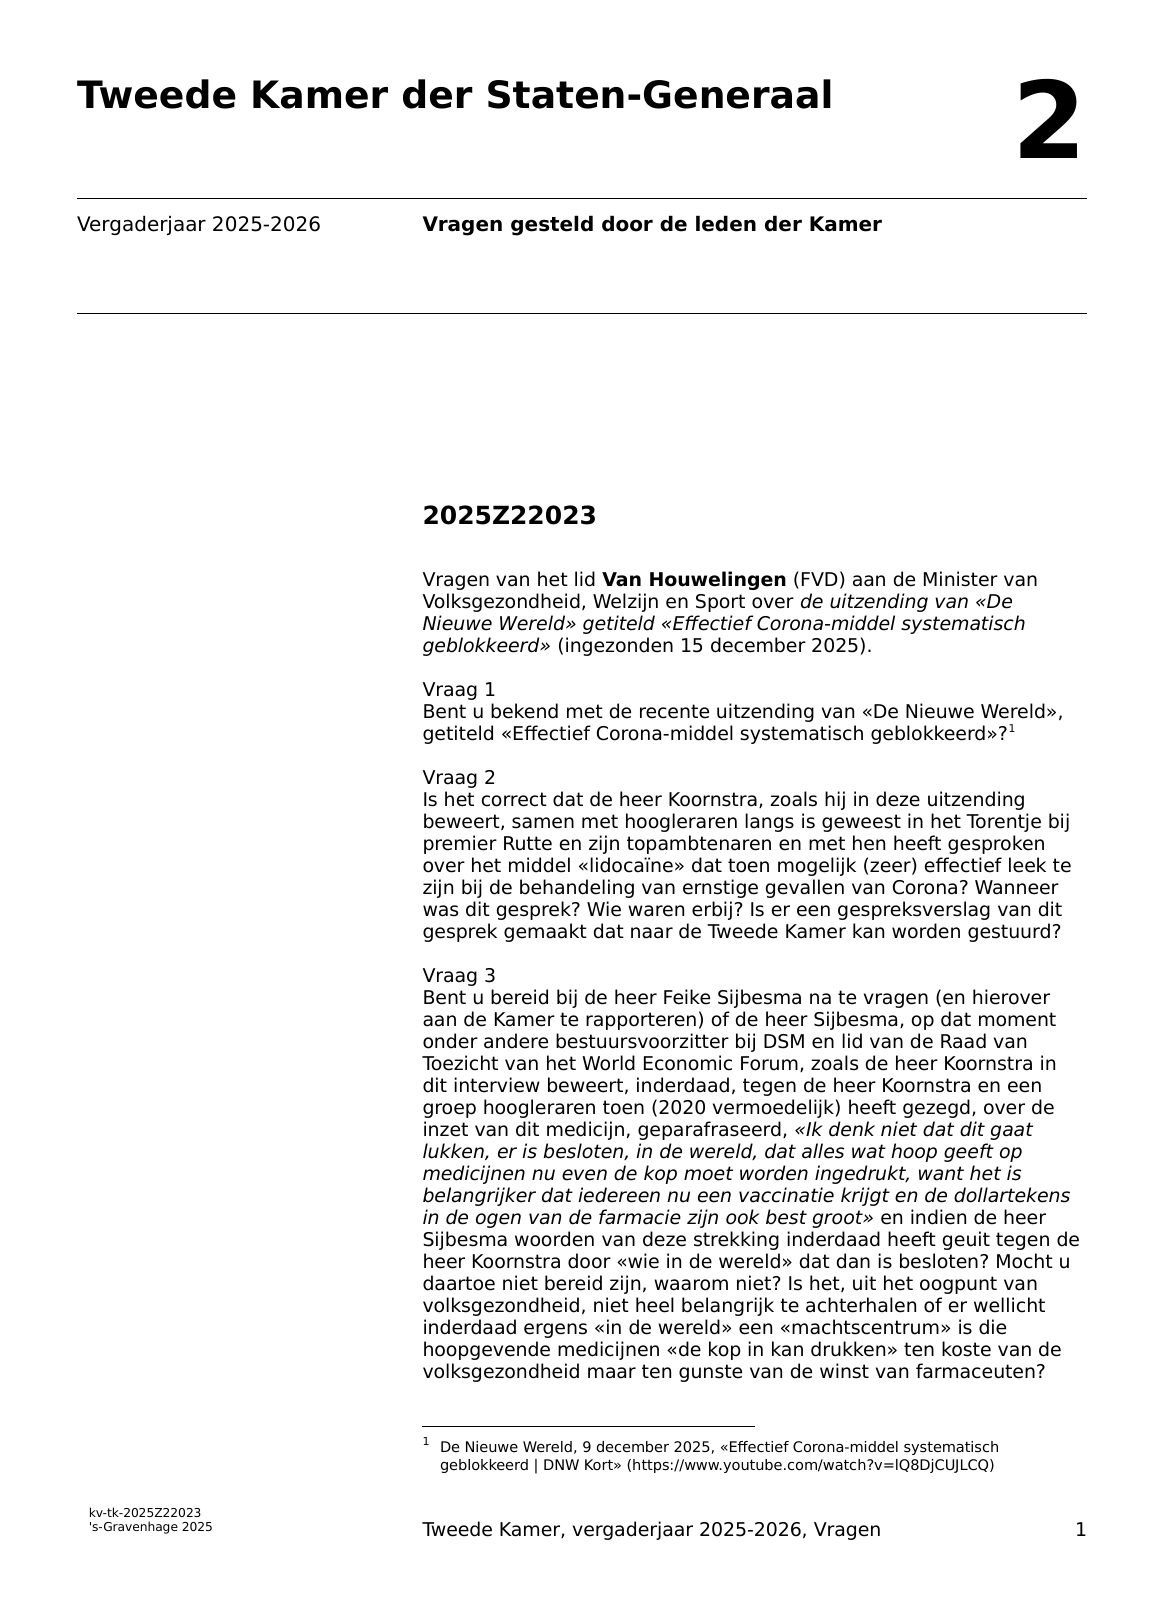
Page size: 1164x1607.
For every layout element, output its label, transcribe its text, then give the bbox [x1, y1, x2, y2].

text Bent u bereid bij de heer Feike Sijbesma na te vragen (en hierover aan de Kamer te rapporteren) of de heer Sijbesma, op dat moment onder andere bestuursvoorzitter bij DSM en lid van de Raad van Toezicht van het World Economic Forum, zoals de heer Koornstra in dit interview beweert, inderdaad, tegen de heer Koornstra en een groep hoogleraren toen (2020 vermoedelijk) heeft gezegd, over de inzet van dit medicijn, geparafraseerd, «Ik denk niet dat dit gaat lukken, er is besloten, in de wereld, dat alles wat hoop geeft op medicijnen nu even de kop moet worden ingedrukt, want het is belangrijker dat iedereen nu een vaccinatie krijgt en de dollartekens in de ogen van de farmacie zijn ook best groot» en indien de heer Sijbesma woorden van deze strekking inderdaad heeft geuit tegen de heer Koornstra door «wie in de wereld» dat dan is besloten? Mocht u daartoe niet bereid zijn, waarom niet? Is het, uit het oogpunt van volksgezondheid, niet heel belangrijk te achterhalen of er wellicht inderdaad ergens «in de wereld» een «machtscentrum» is die hoopgevende medicijnen «de kop in kan drukken» ten koste van de volksgezondheid maar ten gunste van de winst van farmaceuten? [422, 987, 1087, 1383]
text Bent u bekend met de recente uitzending van «De Nieuwe Wereld», getiteld «Effectief Corona-middel systematisch geblokkeerd»? [422, 701, 1087, 745]
text Vragen van het lid Van Houwelingen (FVD) aan de Minister van Volksgezondheid, Welzijn en Sport over de uitzending van «De Nieuwe Wereld» getiteld «Effectief Corona-middel systematisch geblokkeerd» (ingezonden 15 december 2025). [422, 569, 1087, 657]
text Vraag 3 [422, 965, 1087, 987]
table_cell Vragen gesteld door de leden der Kamer [422, 199, 1087, 313]
text 's-Gravenhage 2025 [88, 1520, 323, 1534]
text Vraag 2 [422, 767, 1087, 789]
text De Nieuwe Wereld, 9 december 2025, «Effectief Corona-middel systematisch geblokkeerd | DNW Kort» (https://www.youtube.com/watch?v=lQ8DjCUJLCQ) [422, 1435, 1087, 1474]
text Vraag 1 [422, 679, 1087, 701]
table_header Tweede Kamer der Staten-Generaal [77, 59, 886, 198]
table_cell Vergaderjaar 2025-2026 [77, 199, 422, 313]
table_header 2 [886, 59, 1087, 198]
text 2025Z22023 [422, 501, 1087, 531]
text kv-tk-2025Z22023 [88, 1506, 323, 1520]
text Is het correct dat de heer Koornstra, zoals hij in deze uitzending beweert, samen met hoogleraren langs is geweest in het Torentje bij premier Rutte en zijn topambtenaren en met hen heeft gesproken over het middel «lidocaïne» dat toen mogelijk (zeer) effectief leek te zijn bij de behandeling van ernstige gevallen van Corona? Wanneer was dit gesprek? Wie waren erbij? Is er een gespreksverslag van dit gesprek gemaakt dat naar de Tweede Kamer kan worden gestuurd? [422, 789, 1087, 943]
